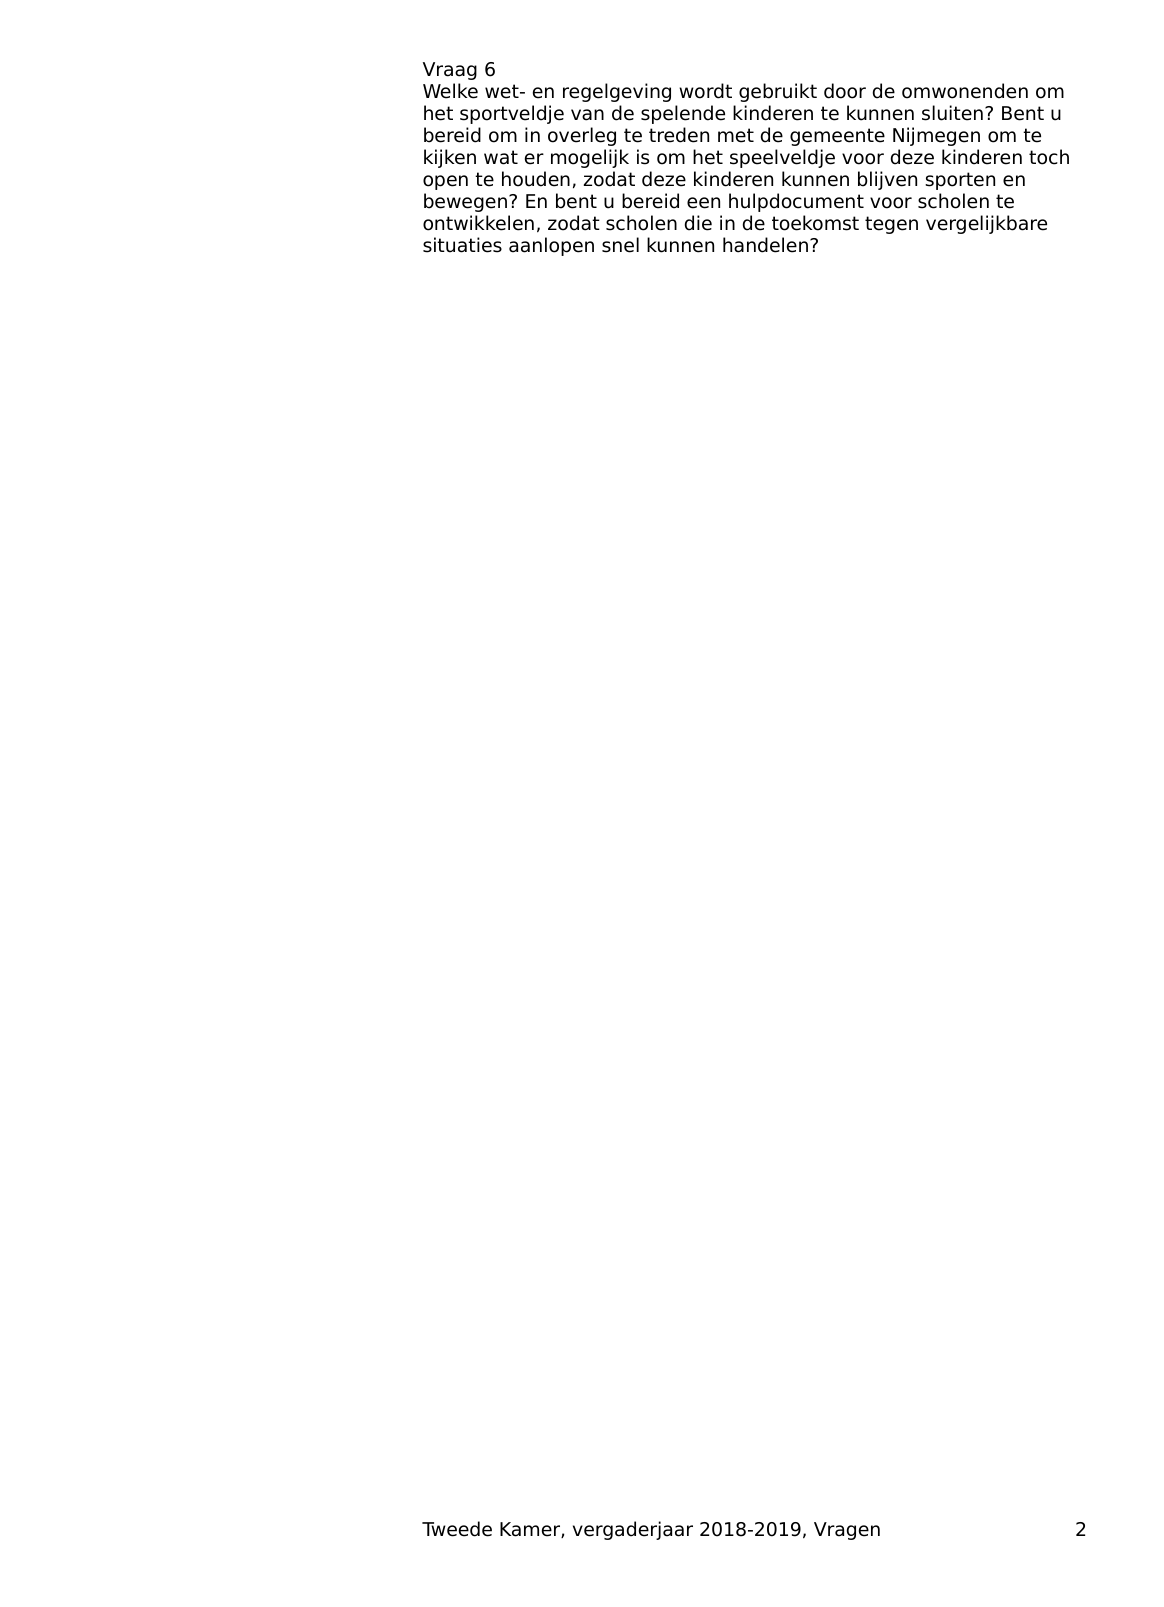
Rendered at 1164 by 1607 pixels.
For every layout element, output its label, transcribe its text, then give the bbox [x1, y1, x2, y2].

text Vraag 6 [422, 59, 1087, 81]
text Welke wet- en regelgeving wordt gebruikt door de omwonenden om het sportveldje van de spelende kinderen te kunnen sluiten? Bent u bereid om in overleg te treden met de gemeente Nijmegen om te kijken wat er mogelijk is om het speelveldje voor deze kinderen toch open te houden, zodat deze kinderen kunnen blijven sporten en bewegen? En bent u bereid een hulpdocument voor scholen te ontwikkelen, zodat scholen die in de toekomst tegen vergelijkbare situaties aanlopen snel kunnen handelen? [422, 81, 1087, 257]
